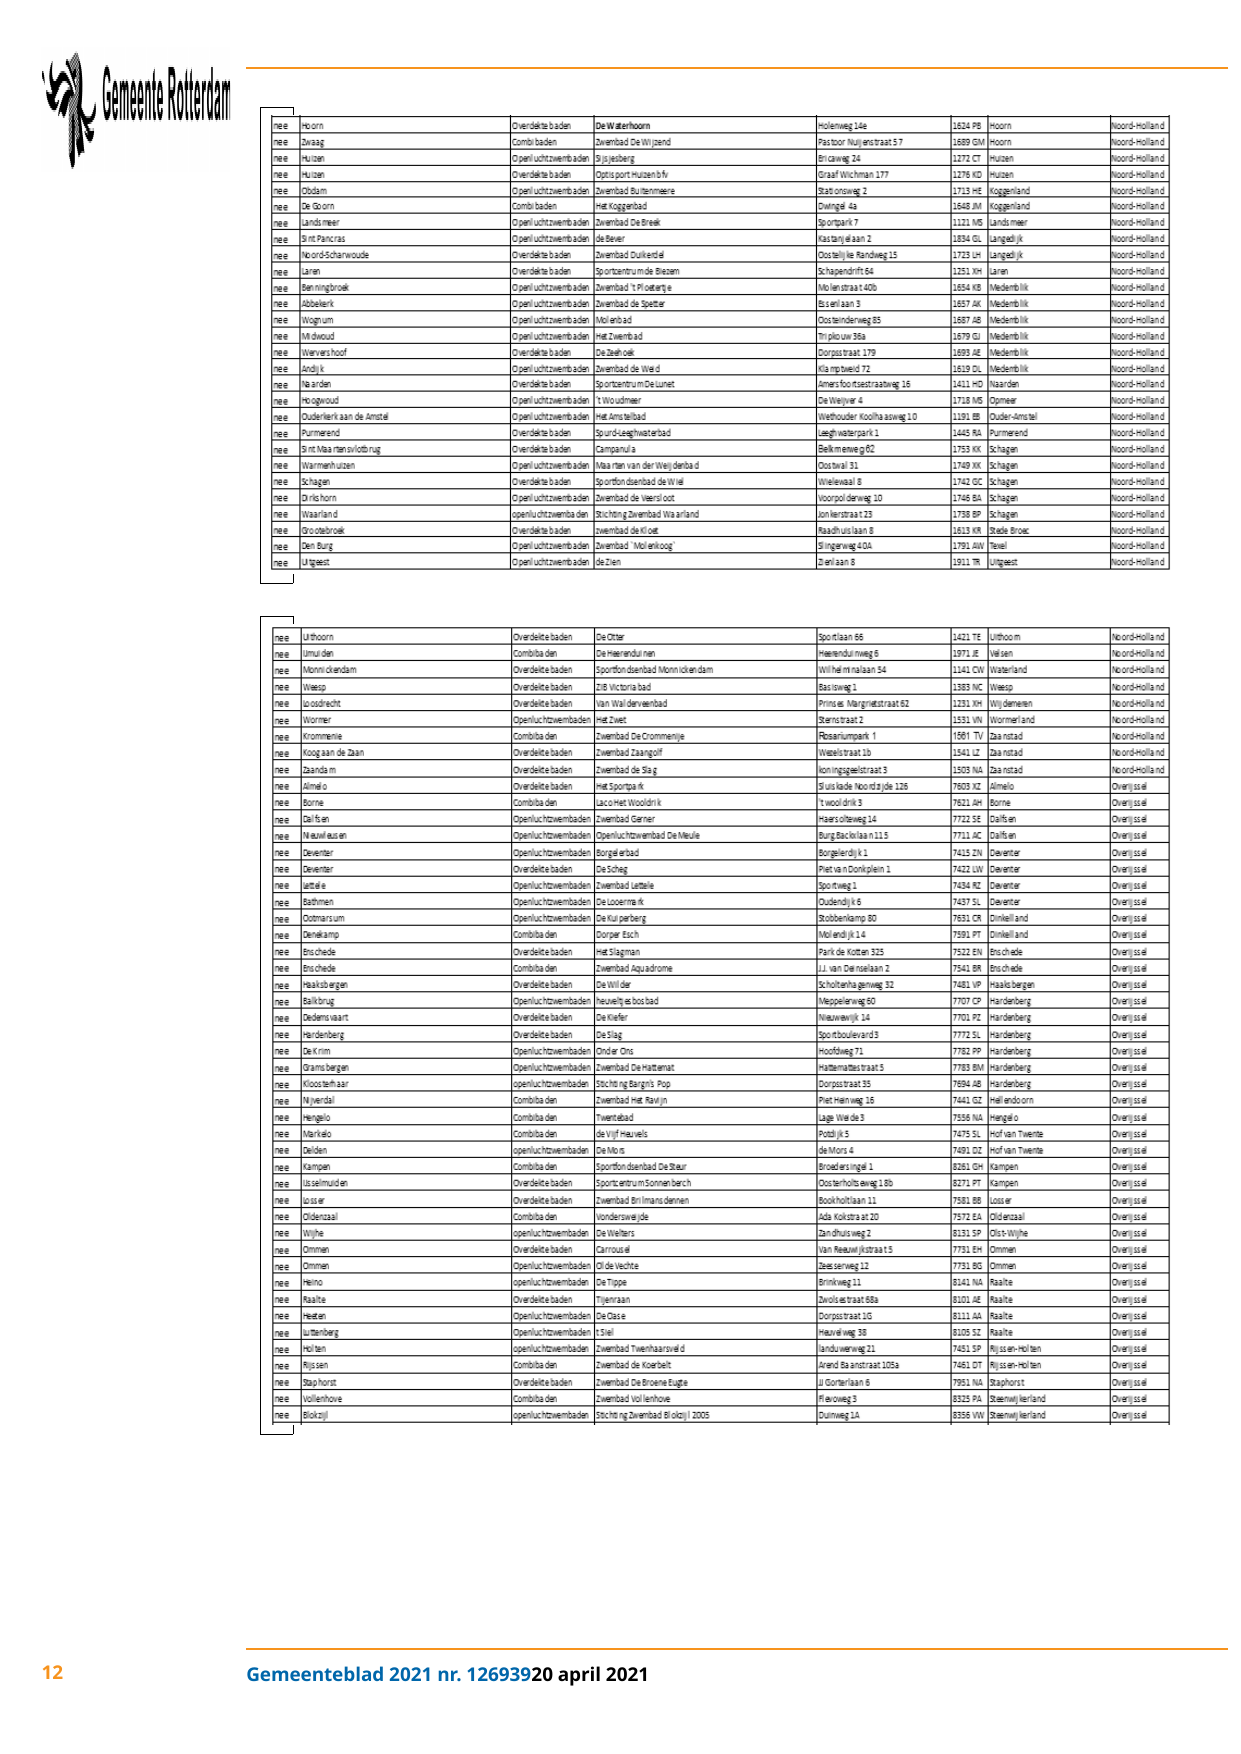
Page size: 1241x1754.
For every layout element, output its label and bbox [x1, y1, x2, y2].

picture [41, 47, 231, 172]
picture [268, 115, 1173, 574]
picture [268, 624, 1173, 1425]
